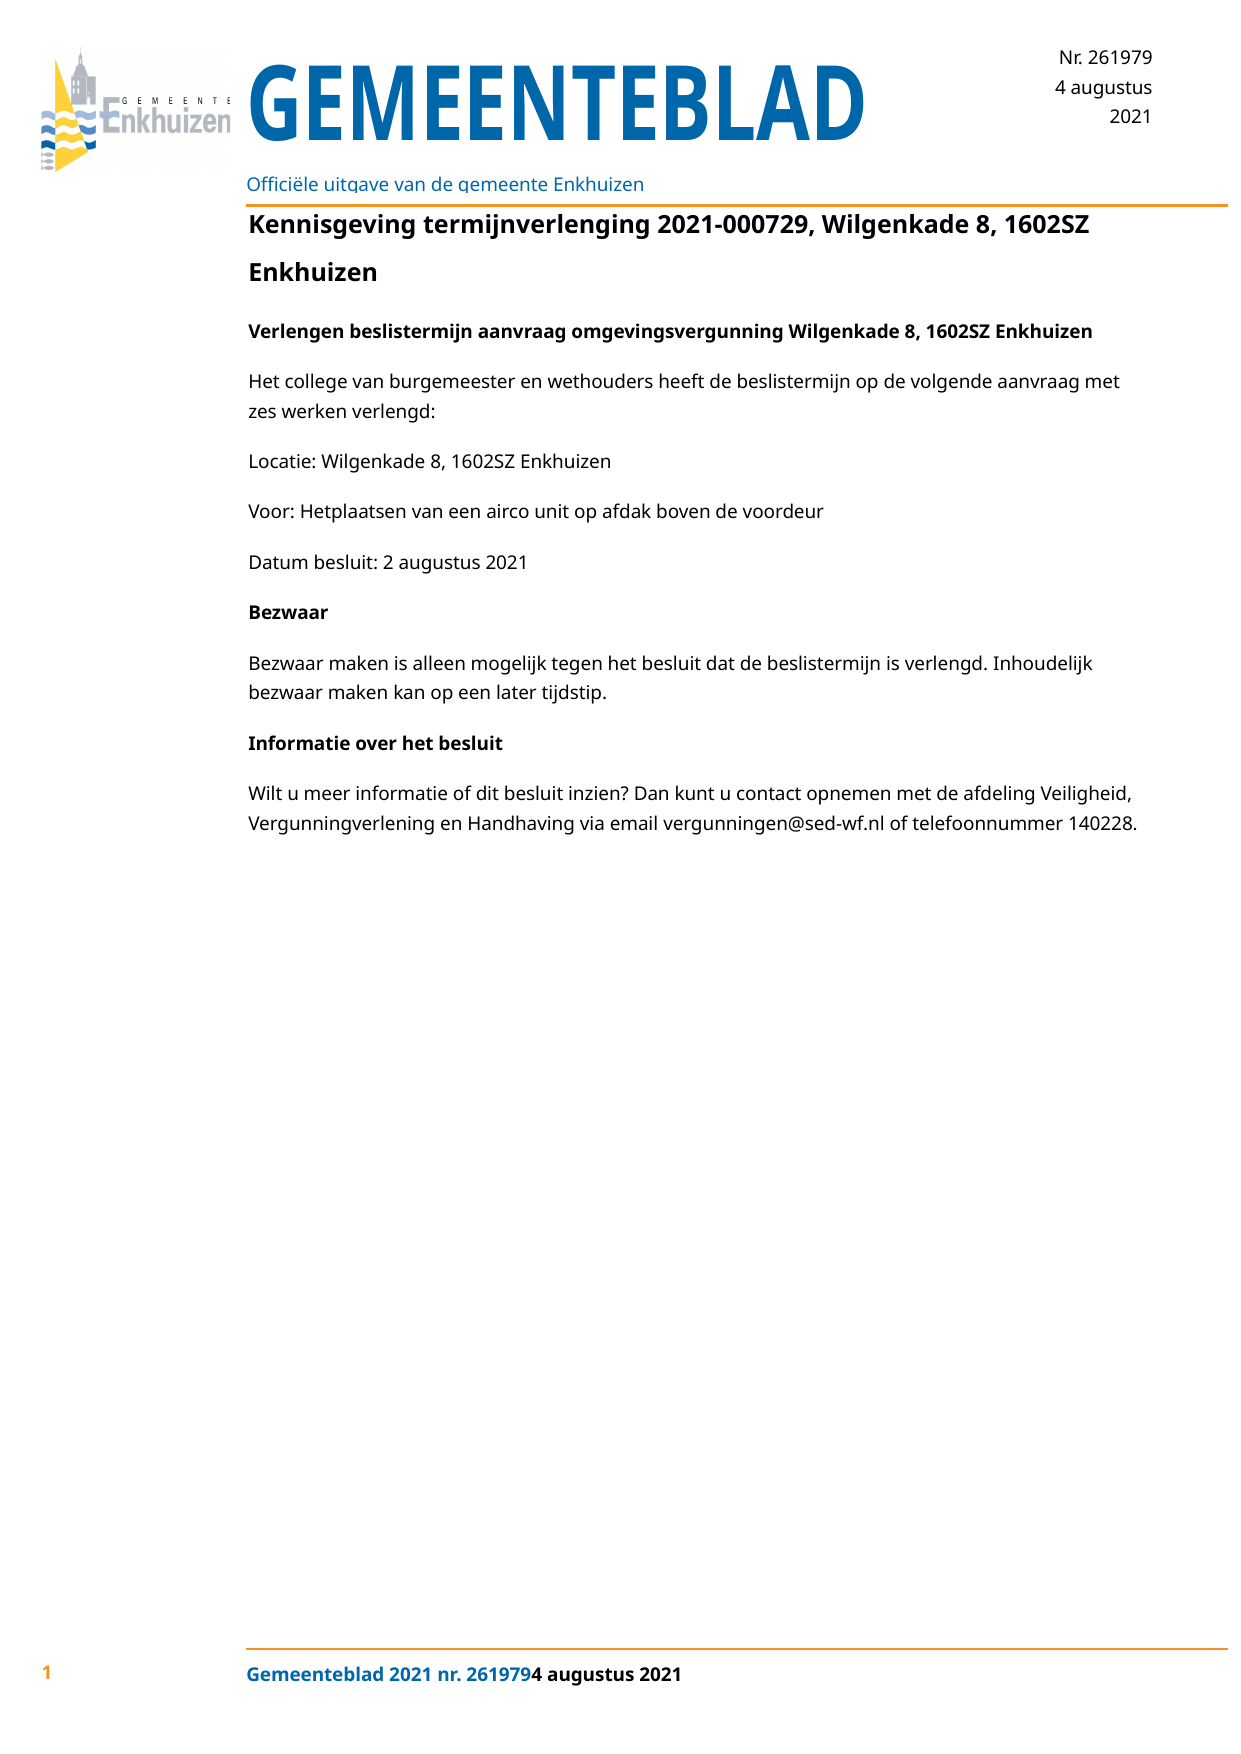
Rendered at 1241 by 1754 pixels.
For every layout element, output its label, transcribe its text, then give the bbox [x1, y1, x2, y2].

text Voor: Hetplaatsen van een airco unit op afdak boven de voordeur [248, 499, 1152, 524]
text Het college van burgemeester en wethouders heeft de beslistermijn op de volgende aanvraag met zes werken verlengd: [248, 368, 1152, 424]
text Informatie over het besluit [248, 730, 1152, 756]
text Datum besluit: 2 augustus 2021 [248, 549, 1152, 575]
text Locatie: Wilgenkade 8, 1602SZ Enkhuizen [248, 448, 1152, 474]
text Bezwaar [248, 599, 1152, 625]
text Wilt u meer informatie of dit besluit inzien? Dan kunt u contact opnemen met de afdeling Veiligheid, Vergunningverlening en Handhaving via email vergunningen@sed-wf.nl of telefoonnummer 140228. [248, 780, 1152, 836]
text Verlengen beslistermijn aanvraag omgevingsvergunning Wilgenkade 8, 1602SZ Enkhuizen [248, 318, 1152, 344]
picture [41, 47, 231, 172]
text Bezwaar maken is alleen mogelijk tegen het besluit dat de beslistermijn is verlengd. Inhoudelijk bezwaar maken kan op een later tijdstip. [248, 650, 1152, 705]
text Kennisgeving termijnverlenging 2021-000729, Wilgenkade 8, 1602SZ Enkhuizen [248, 207, 1152, 288]
